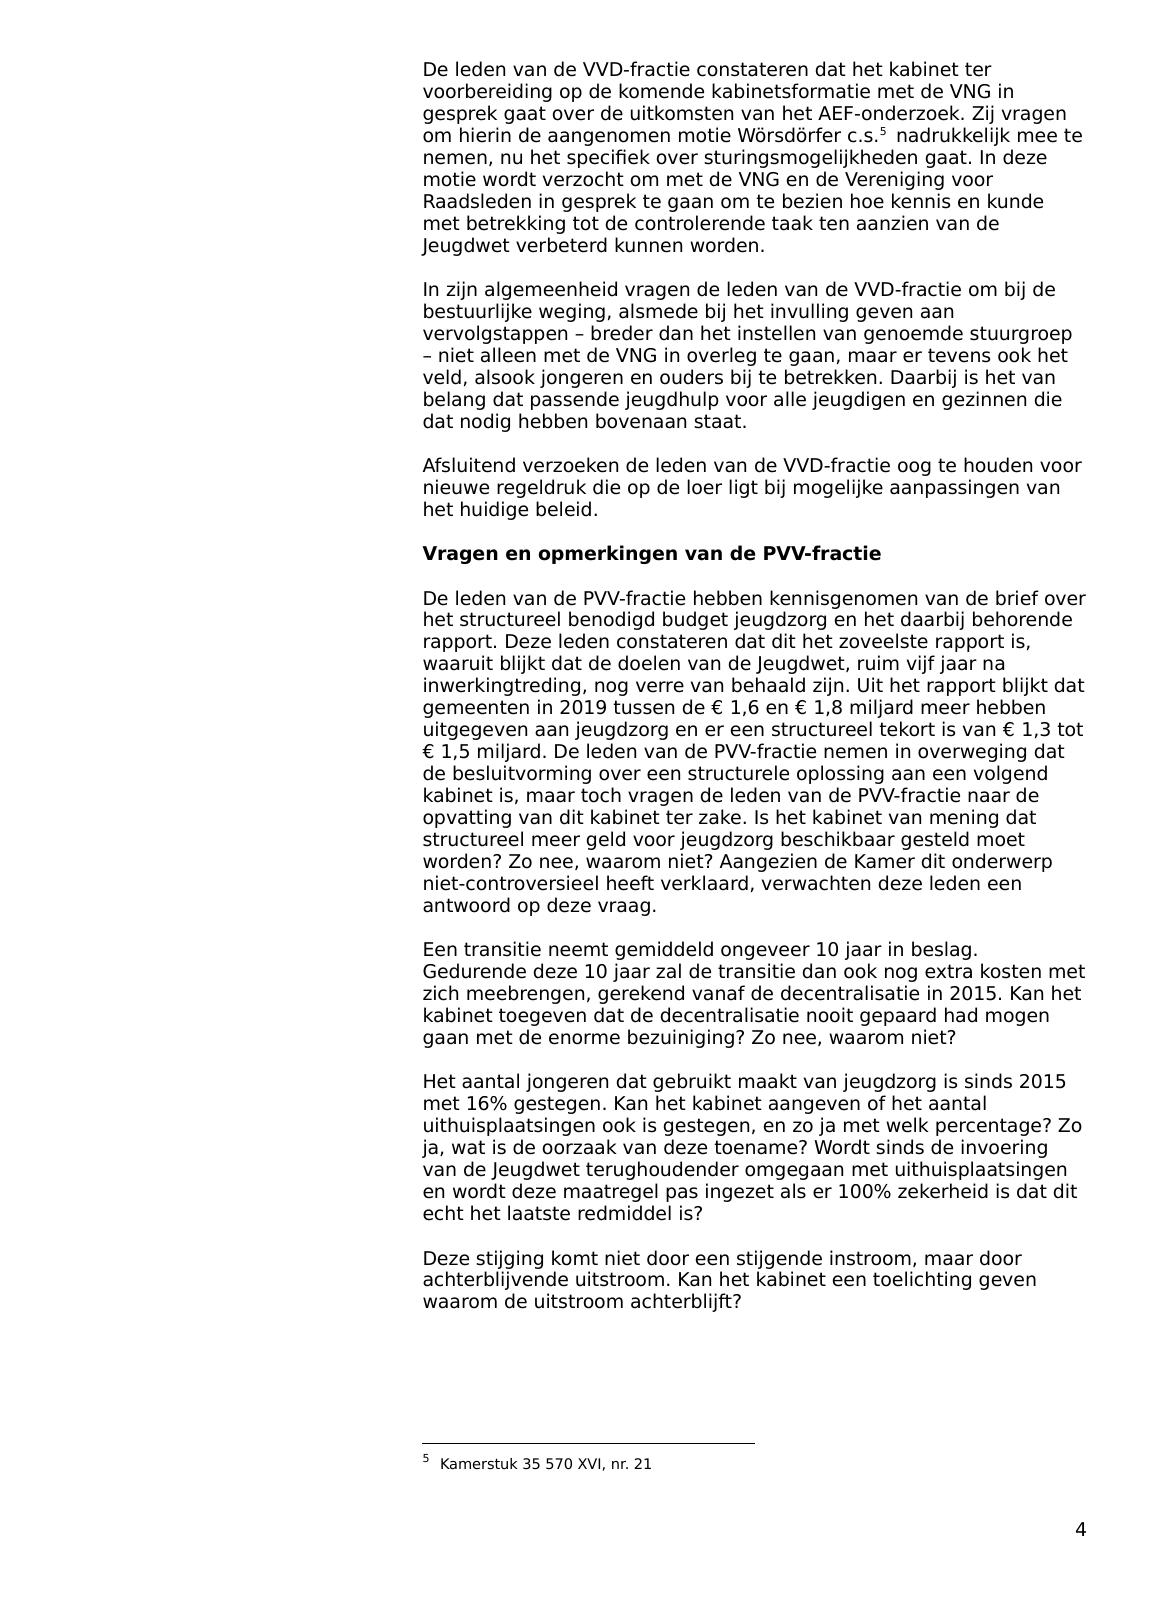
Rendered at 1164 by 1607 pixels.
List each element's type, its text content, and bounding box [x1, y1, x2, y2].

text In zijn algemeenheid vragen de leden van de VVD-fractie om bij de bestuurlijke weging, alsmede bij het invulling geven aan vervolgstappen – breder dan het instellen van genoemde stuurgroep – niet alleen met de VNG in overleg te gaan, maar er tevens ook het veld, alsook jongeren en ouders bij te betrekken. Daarbij is het van belang dat passende jeugdhulp voor alle jeugdigen en gezinnen die dat nodig hebben bovenaan staat. [422, 279, 1087, 433]
text De leden van de VVD-fractie constateren dat het kabinet ter voorbereiding op de komende kabinetsformatie met de VNG in gesprek gaat over de uitkomsten van het AEF-onderzoek. Zij vragen om hierin de aangenomen motie Wörsdörfer c.s. nadrukkelijk mee te nemen, nu het specifiek over sturingsmogelijkheden gaat. In deze motie wordt verzocht om met de VNG en de Vereniging voor Raadsleden in gesprek te gaan om te bezien hoe kennis en kunde met betrekking tot de controlerende taak ten aanzien van de Jeugdwet verbeterd kunnen worden. [422, 59, 1087, 257]
text Afsluitend verzoeken de leden van de VVD-fractie oog te houden voor nieuwe regeldruk die op de loer ligt bij mogelijke aanpassingen van het huidige beleid. [422, 455, 1087, 521]
text Deze stijging komt niet door een stijgende instroom, maar door achterblijvende uitstroom. Kan het kabinet een toelichting geven waarom de uitstroom achterblijft? [422, 1247, 1087, 1313]
text Een transitie neemt gemiddeld ongeveer 10 jaar in beslag. Gedurende deze 10 jaar zal de transitie dan ook nog extra kosten met zich meebrengen, gerekend vanaf de decentralisatie in 2015. Kan het kabinet toegeven dat de decentralisatie nooit gepaard had mogen gaan met de enorme bezuiniging? Zo nee, waarom niet? [422, 939, 1087, 1049]
text Kamerstuk 35 570 XVI, nr. 21 [422, 1452, 1087, 1474]
text De leden van de PVV-fractie hebben kennisgenomen van de brief over het structureel benodigd budget jeugdzorg en het daarbij behorende rapport. Deze leden constateren dat dit het zoveelste rapport is, waaruit blijkt dat de doelen van de Jeugdwet, ruim vijf jaar na inwerkingtreding, nog verre van behaald zijn. Uit het rapport blijkt dat gemeenten in 2019 tussen de € 1,6 en € 1,8 miljard meer hebben uitgegeven aan jeugdzorg en er een structureel tekort is van € 1,3 tot € 1,5 miljard. De leden van de PVV-fractie nemen in overweging dat de besluitvorming over een structurele oplossing aan een volgend kabinet is, maar toch vragen de leden van de PVV-fractie naar de opvatting van dit kabinet ter zake. Is het kabinet van mening dat structureel meer geld voor jeugdzorg beschikbaar gesteld moet worden? Zo nee, waarom niet? Aangezien de Kamer dit onderwerp niet-controversieel heeft verklaard, verwachten deze leden een antwoord op deze vraag. [422, 587, 1087, 917]
subtitle Vragen en opmerkingen van de PVV-fractie [422, 543, 1087, 565]
text Het aantal jongeren dat gebruikt maakt van jeugdzorg is sinds 2015 met 16% gestegen. Kan het kabinet aangeven of het aantal uithuisplaatsingen ook is gestegen, en zo ja met welk percentage? Zo ja, wat is de oorzaak van deze toename? Wordt sinds de invoering van de Jeugdwet terughoudender omgegaan met uithuisplaatsingen en wordt deze maatregel pas ingezet als er 100% zekerheid is dat dit echt het laatste redmiddel is? [422, 1071, 1087, 1225]
